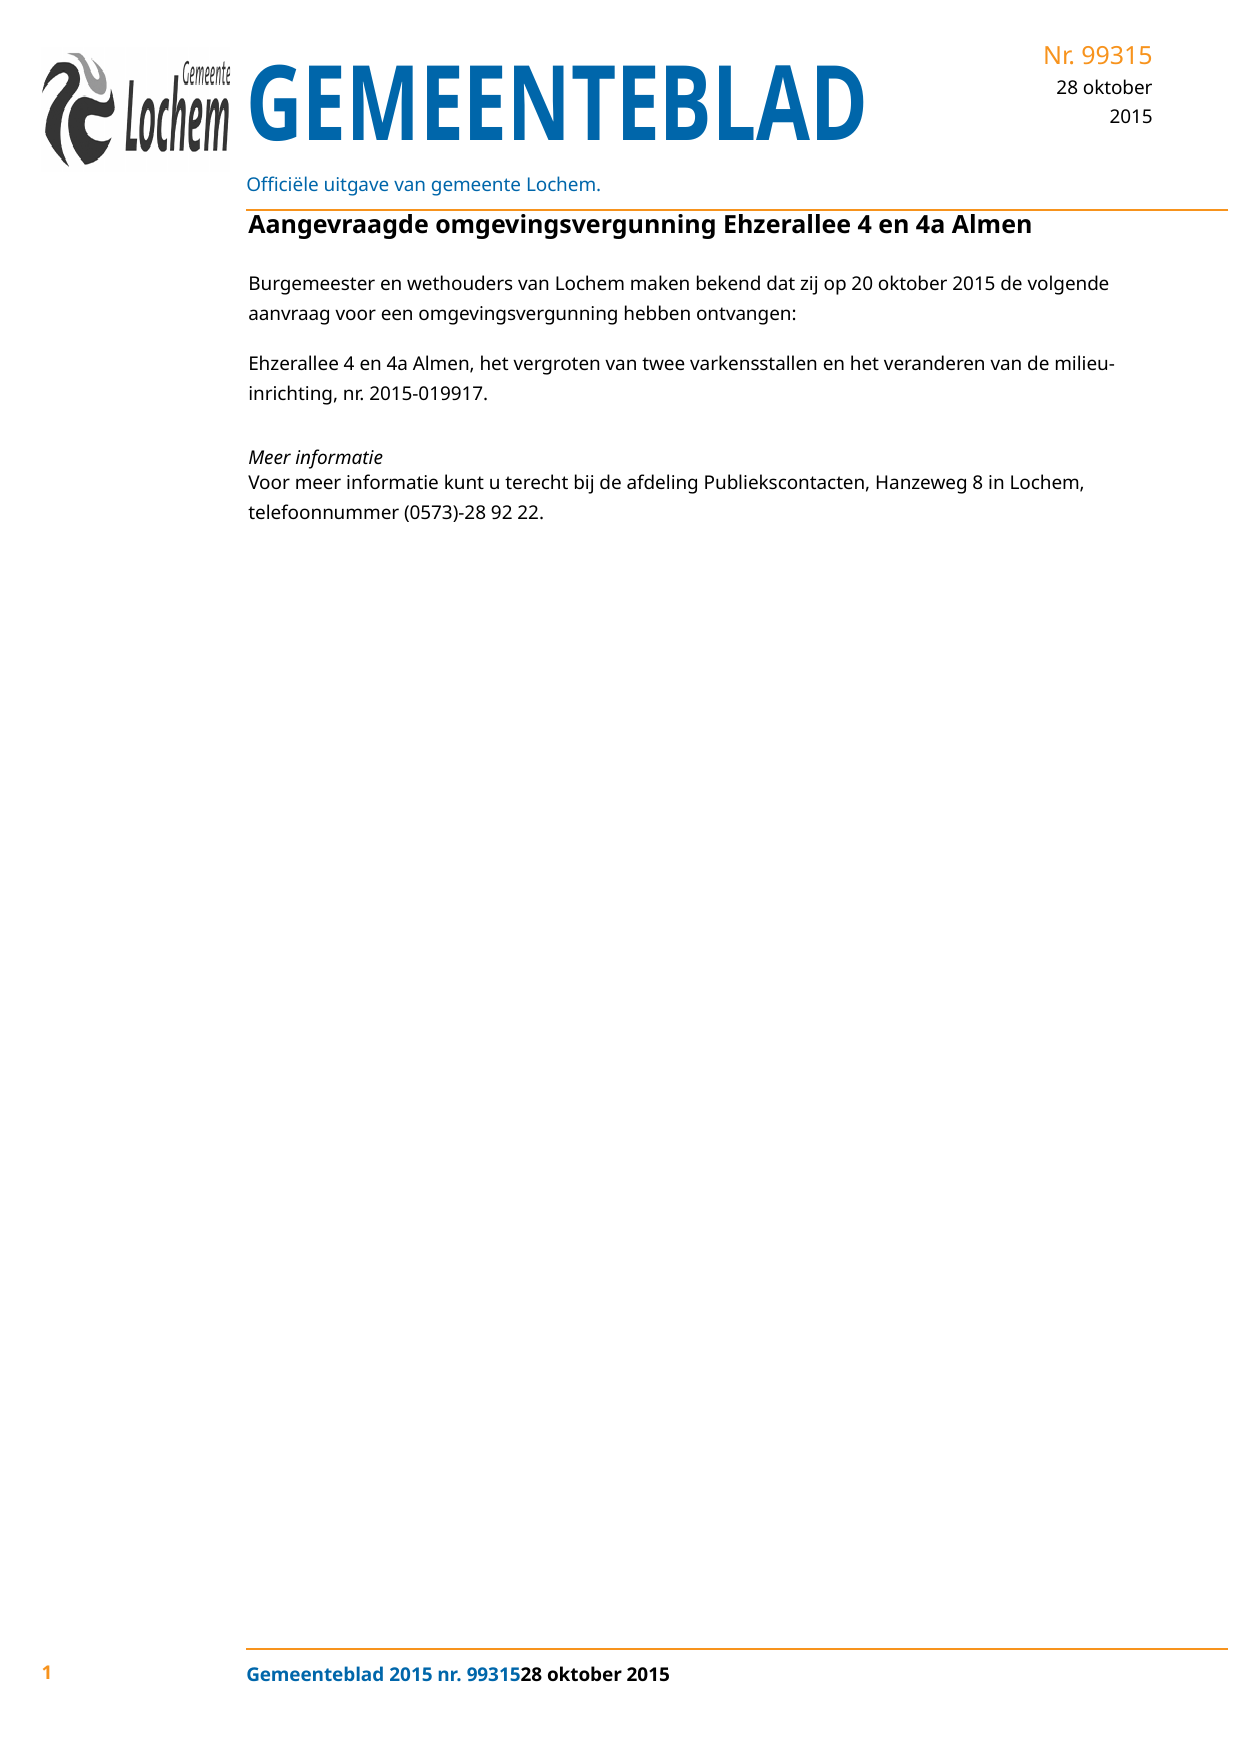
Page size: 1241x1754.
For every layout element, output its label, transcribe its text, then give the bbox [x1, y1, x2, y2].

text Meer informatie [248, 444, 1152, 469]
text Ehzerallee 4 en 4a Almen, het vergroten van twee varkensstallen en het veranderen van de milieu-inrichting, nr. 2015-019917. [248, 350, 1152, 406]
text Voor meer informatie kunt u terecht bij de afdeling Publiekscontacten, Hanzeweg 8 in Lochem, telefoonnummer (0573)-28 92 22. [248, 469, 1152, 525]
text Burgemeester en wethouders van Lochem maken bekend dat zij op 20 oktober 2015 de volgende aanvraag voor een omgevingsvergunning hebben ontvangen: [248, 270, 1152, 326]
picture [41, 47, 231, 172]
text Aangevraagde omgevingsvergunning Ehzerallee 4 en 4a Almen [248, 211, 1152, 241]
